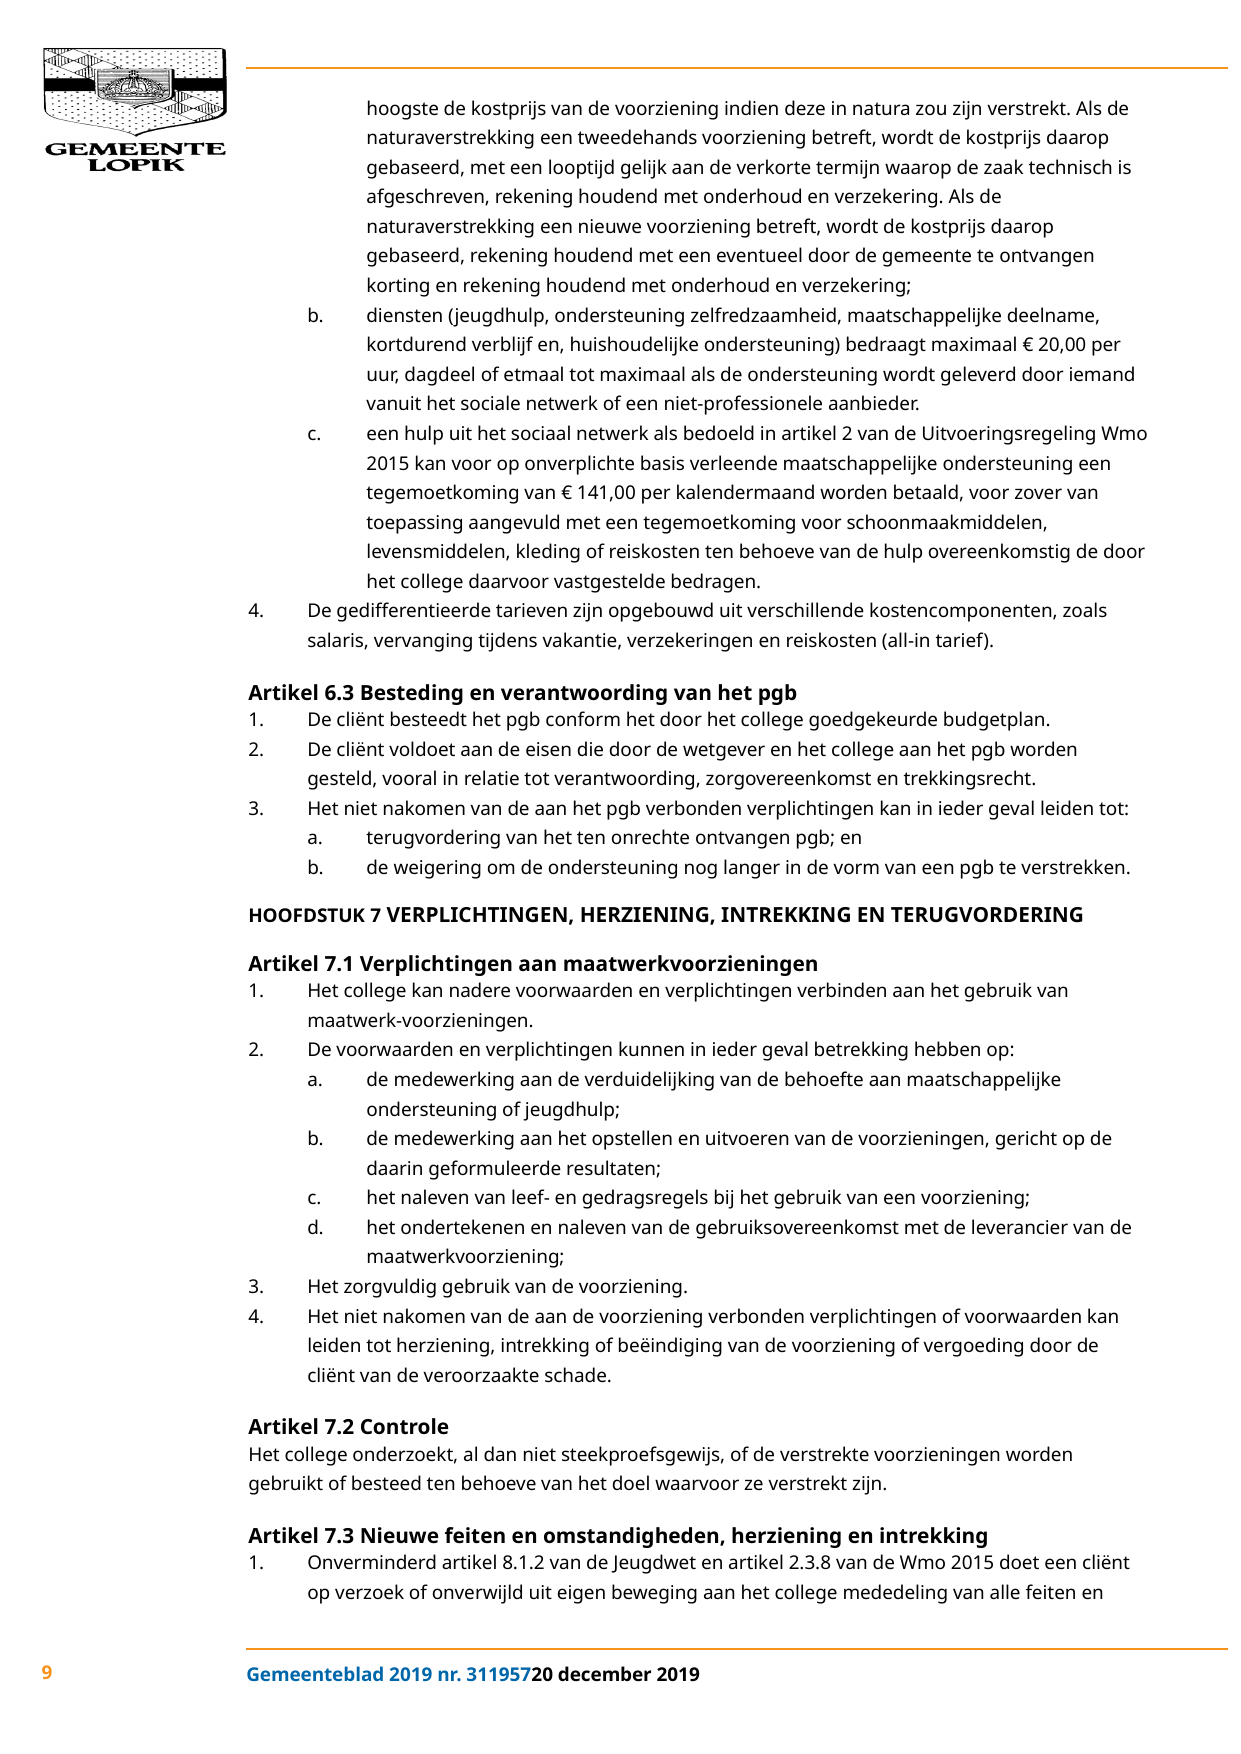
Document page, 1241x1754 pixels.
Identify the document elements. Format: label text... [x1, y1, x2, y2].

list terugvordering van het ten onrechte ontvangen pgb; en [307, 824, 1152, 850]
list diensten (jeugdhulp, ondersteuning zelfredzaamheid, maatschappelijke deelname, kortdurend verblijf en, huishoudelijke ondersteuning) bedraagt maximaal € 20,00 per uur, dagdeel of etmaal tot maximaal als de ondersteuning wordt geleverd door iemand vanuit het sociale netwerk of een niet-professionele aanbieder. [307, 302, 1152, 416]
text Artikel 7.2 Controle [248, 1412, 1152, 1441]
list Het niet nakomen van de aan het pgb verbonden verplichtingen kan in ieder geval leiden tot: [248, 795, 1152, 821]
text Het college onderzoekt, al dan niet steekproefsgewijs, of de verstrekte voorzieningen worden gebruikt of besteed ten behoeve van het doel waarvoor ze verstrekt zijn. [248, 1441, 1152, 1496]
list het naleven van leef- en gedragsregels bij het gebruik van een voorziening; [307, 1184, 1152, 1210]
picture [41, 47, 231, 172]
text Artikel 7.3 Nieuwe feiten en omstandigheden, herziening en intrekking [248, 1521, 1152, 1549]
list Het niet nakomen van de aan de voorziening verbonden verplichtingen of voorwaarden kan leiden tot herziening, intrekking of beëindiging van de voorziening of vergoeding door de cliënt van de veroorzaakte schade. [248, 1303, 1152, 1388]
list een hulp uit het sociaal netwerk als bedoeld in artikel 2 van de Uitvoeringsregeling Wmo 2015 kan voor op onverplichte basis verleende maatschappelijke ondersteuning een tegemoetkoming van € 141,00 per kalendermaand worden betaald, voor zover van toepassing aangevuld met een tegemoetkoming voor schoonmaakmiddelen, levensmiddelen, kleding of reiskosten ten behoeve van de hulp overeenkomstig de door het college daarvoor vastgestelde bedragen. [307, 420, 1152, 594]
list de medewerking aan de verduidelijking van de behoefte aan maatschappelijke ondersteuning of jeugdhulp; [307, 1066, 1152, 1121]
list De gedifferentieerde tarieven zijn opgebouwd uit verschillende kostencomponenten, zoals salaris, vervanging tijdens vakantie, verzekeringen en reiskosten (all-in tarief). [248, 598, 1152, 653]
list hoogste de kostprijs van de voorziening indien deze in natura zou zijn verstrekt. Als de naturaverstrekking een tweedehands voorziening betreft, wordt de kostprijs daarop gebaseerd, met een looptijd gelijk aan de verkorte termijn waarop de zaak technisch is afgeschreven, rekening houdend met onderhoud en verzekering. Als de naturaverstrekking een nieuwe voorziening betreft, wordt de kostprijs daarop gebaseerd, rekening houdend met een eventueel door de gemeente te ontvangen korting en rekening houdend met onderhoud en verzekering; [307, 95, 1152, 298]
text HOOFDSTUK 7 VERPLICHTINGEN, HERZIENING, INTREKKING EN TERUGVORDERING [248, 900, 1152, 928]
text Artikel 7.1 Verplichtingen aan maatwerkvoorzieningen [248, 949, 1152, 977]
list De cliënt besteedt het pgb conform het door het college goedgekeurde budgetplan. [248, 706, 1152, 732]
list Onverminderd artikel 8.1.2 van de Jeugdwet en artikel 2.3.8 van de Wmo 2015 doet een cliënt op verzoek of onverwijld uit eigen beweging aan het college mededeling van alle feiten en [248, 1549, 1152, 1604]
text Artikel 6.3 Besteding en verantwoording van het pgb [248, 678, 1152, 706]
list De cliënt voldoet aan de eisen die door de wetgever en het college aan het pgb worden gesteld, vooral in relatie tot verantwoording, zorgovereenkomst en trekkingsrecht. [248, 736, 1152, 791]
list De voorwaarden en verplichtingen kunnen in ieder geval betrekking hebben op: [248, 1037, 1152, 1062]
list het ondertekenen en naleven van de gebruiksovereenkomst met de leverancier van de maatwerkvoorziening; [307, 1214, 1152, 1269]
list de medewerking aan het opstellen en uitvoeren van de voorzieningen, gericht op de daarin geformuleerde resultaten; [307, 1125, 1152, 1181]
list de weigering om de ondersteuning nog langer in de vorm van een pgb te verstrekken. [307, 854, 1152, 880]
list Het zorgvuldig gebruik van de voorziening. [248, 1273, 1152, 1299]
list Het college kan nadere voorwaarden en verplichtingen verbinden aan het gebruik van maatwerk-voorzieningen. [248, 977, 1152, 1033]
